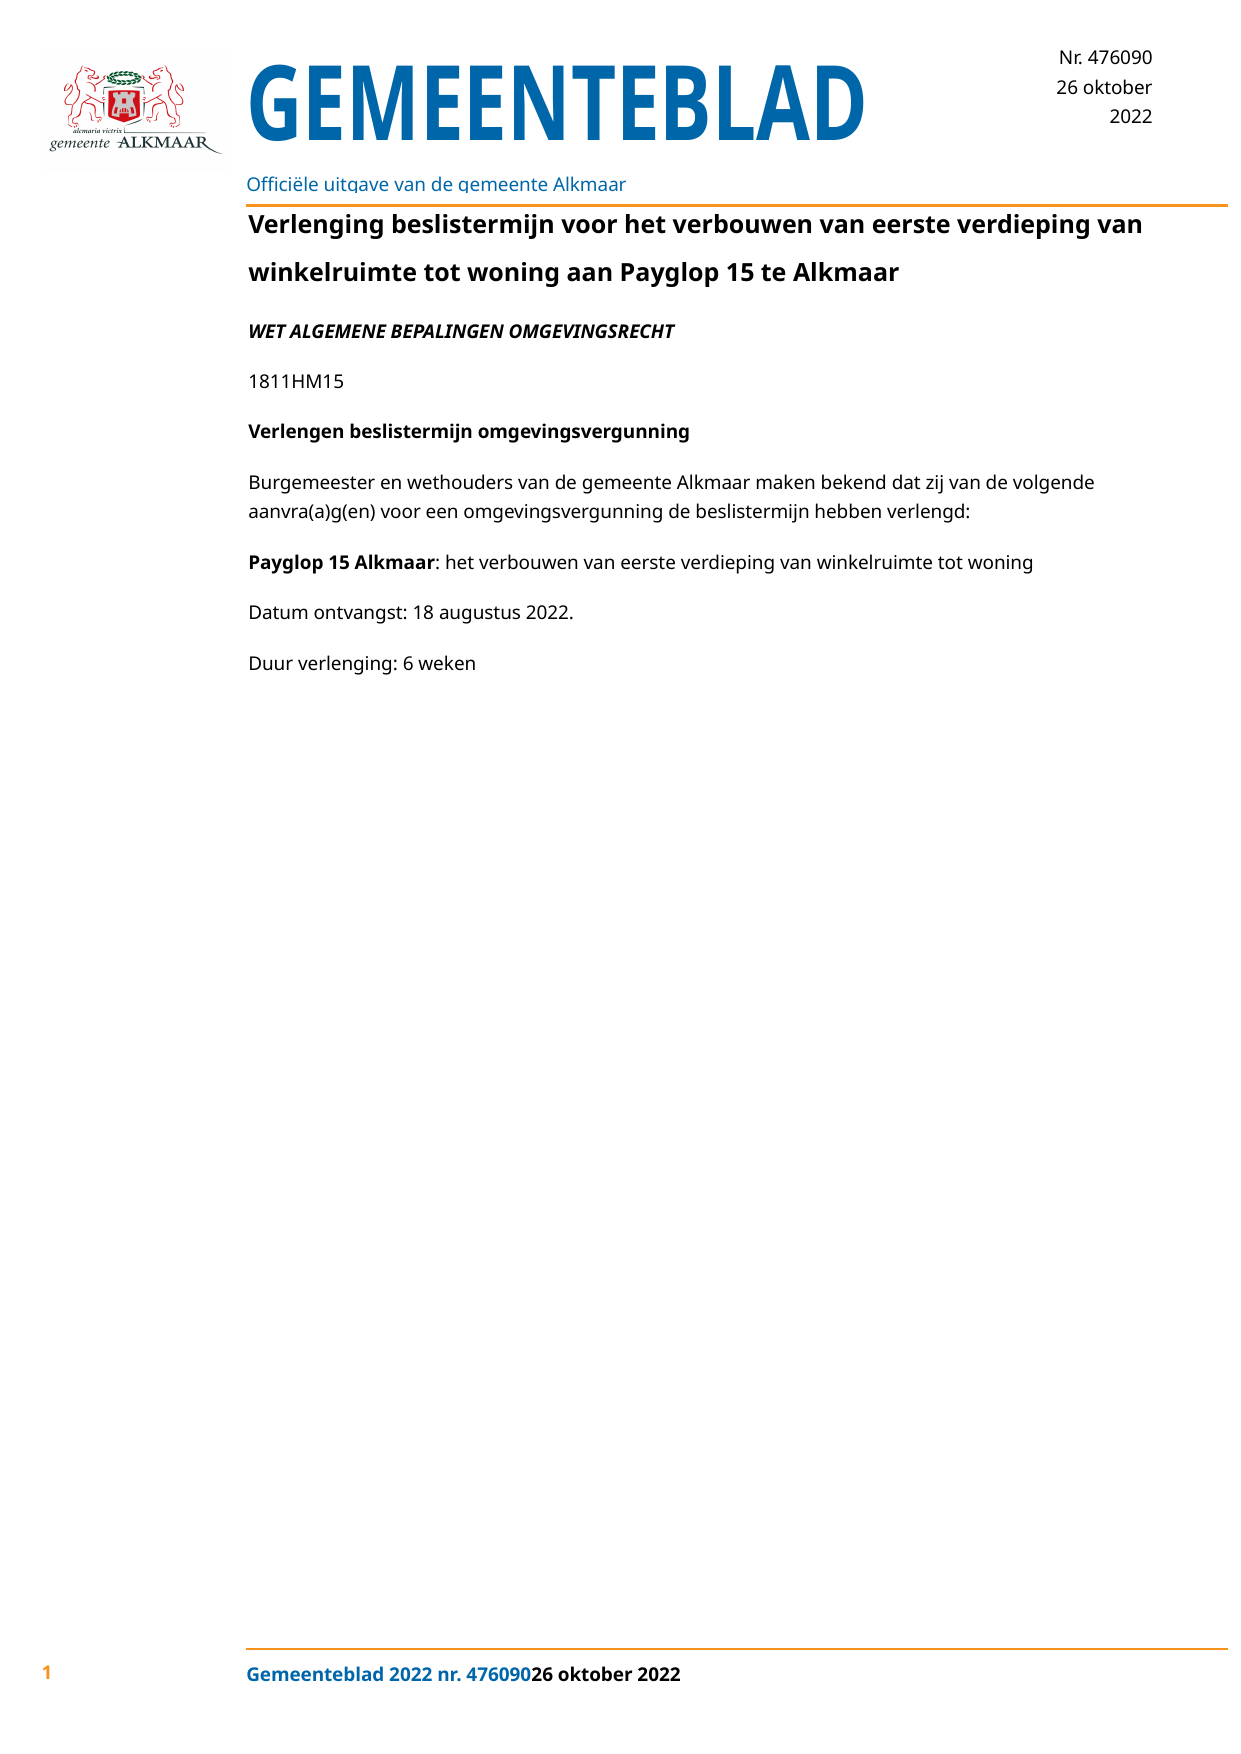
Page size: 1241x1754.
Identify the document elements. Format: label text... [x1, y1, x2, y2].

text WET ALGEMENE BEPALINGEN OMGEVINGSRECHT [248, 318, 1152, 344]
text Verlengen beslistermijn omgevingsvergunning [248, 419, 1152, 444]
text Payglop 15 Alkmaar: het verbouwen van eerste verdieping van winkelruimte tot woning [248, 549, 1152, 575]
text Burgemeester en wethouders van de gemeente Alkmaar maken bekend dat zij van de volgende aanvra(a)g(en) voor een omgevingsvergunning de beslistermijn hebben verlengd: [248, 469, 1152, 524]
text Verlenging beslistermijn voor het verbouwen van eerste verdieping van winkelruimte tot woning aan Payglop 15 te Alkmaar [248, 207, 1152, 288]
picture [41, 47, 231, 172]
text 1811HM15 [248, 368, 1152, 394]
text Datum ontvangst: 18 augustus 2022. [248, 599, 1152, 625]
text Duur verlenging: 6 weken [248, 650, 1152, 676]
